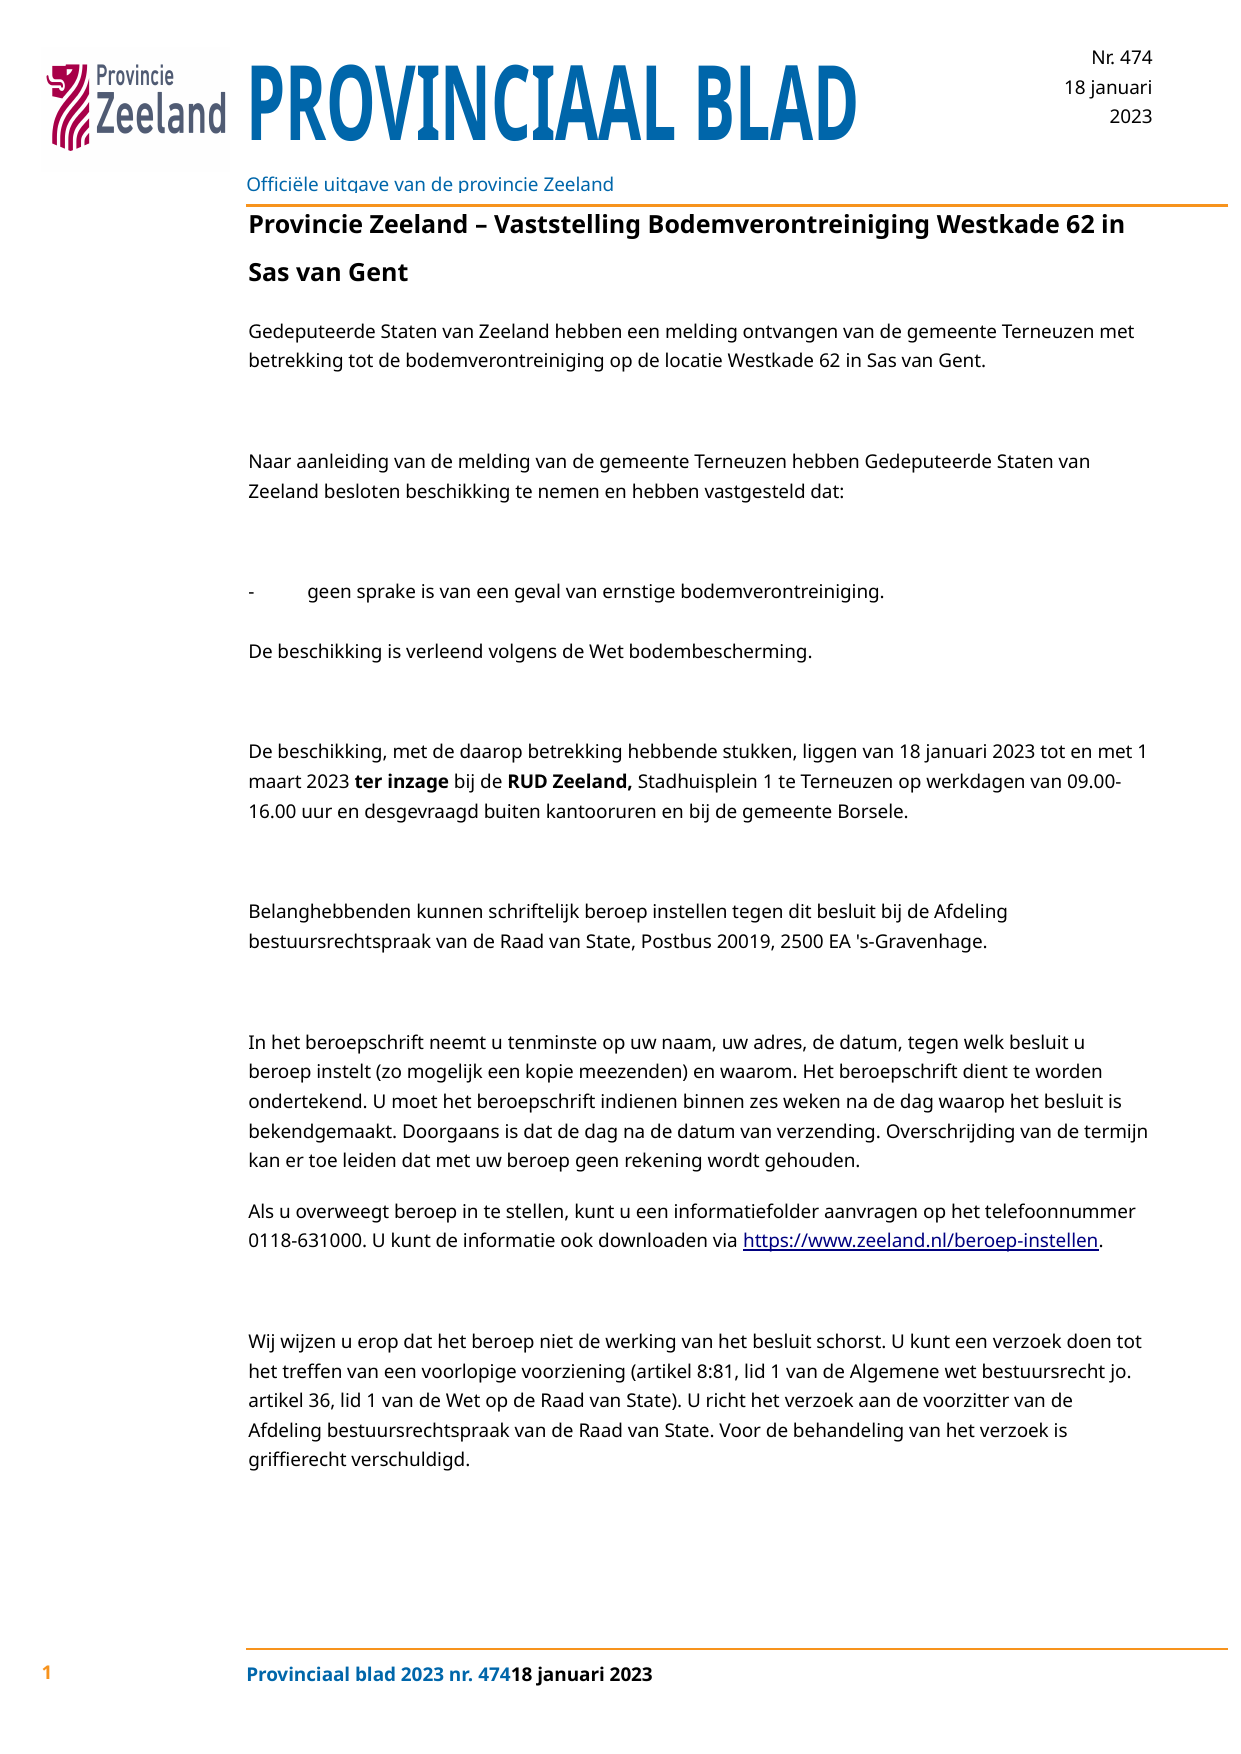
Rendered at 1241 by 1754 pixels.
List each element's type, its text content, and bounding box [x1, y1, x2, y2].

text Wij wijzen u erop dat het beroep niet de werking van het besluit schorst. U kunt een verzoek doen tot het treffen van een voorlopige voorziening (artikel 8:81, lid 1 van de Algemene wet bestuursrecht jo. artikel 36, lid 1 van de Wet op de Raad van State). U richt het verzoek aan de voorzitter van de Afdeling bestuursrechtspraak van de Raad van State. Voor de behandeling van het verzoek is griffierecht verschuldigd. [248, 1328, 1152, 1472]
picture [41, 47, 231, 172]
text Belanghebbenden kunnen schriftelijk beroep instellen tegen dit besluit bij de Afdeling bestuursrechtspraak van de Raad van State, Postbus 20019, 2500 EA 's-Gravenhage. [248, 899, 1152, 954]
text De beschikking, met de daarop betrekking hebbende stukken, liggen van 18 januari 2023 tot en met 1 maart 2023 ter inzage bij de RUD Zeeland, Stadhuisplein 1 te Terneuzen op werkdagen van 09.00-16.00 uur en desgevraagd buiten kantooruren en bij de gemeente Borsele. [248, 739, 1152, 824]
text In het beroepschrift neemt u tenminste op uw naam, uw adres, de datum, tegen welk besluit u beroep instelt (zo mogelijk een kopie meezenden) en waarom. Het beroepschrift dient te worden ondertekend. U moet het beroepschrift indienen binnen zes weken na de dag waarop het besluit is bekendgemaakt. Doorgaans is dat de dag na de datum van verzending. Overschrijding van de termijn kan er toe leiden dat met uw beroep geen rekening wordt gehouden. [248, 1029, 1152, 1173]
text De beschikking is verleend volgens de Wet bodembescherming. [248, 638, 1152, 664]
list geen sprake is van een geval van ernstige bodemverontreiniging. [248, 579, 1152, 604]
text Gedeputeerde Staten van Zeeland hebben een melding ontvangen van de gemeente Terneuzen met betrekking tot de bodemverontreiniging op de locatie Westkade 62 in Sas van Gent. [248, 318, 1152, 373]
text Naar aanleiding van de melding van de gemeente Terneuzen hebben Gedeputeerde Staten van Zeeland besloten beschikking te nemen en hebben vastgesteld dat: [248, 448, 1152, 504]
text Provincie Zeeland – Vaststelling Bodemverontreiniging Westkade 62 in Sas van Gent [248, 207, 1152, 288]
text Als u overweegt beroep in te stellen, kunt u een informatiefolder aanvragen op het telefoonnummer 0118-631000. U kunt de informatie ook downloaden via https://www.zeeland.nl/beroep-instellen. [248, 1198, 1152, 1253]
